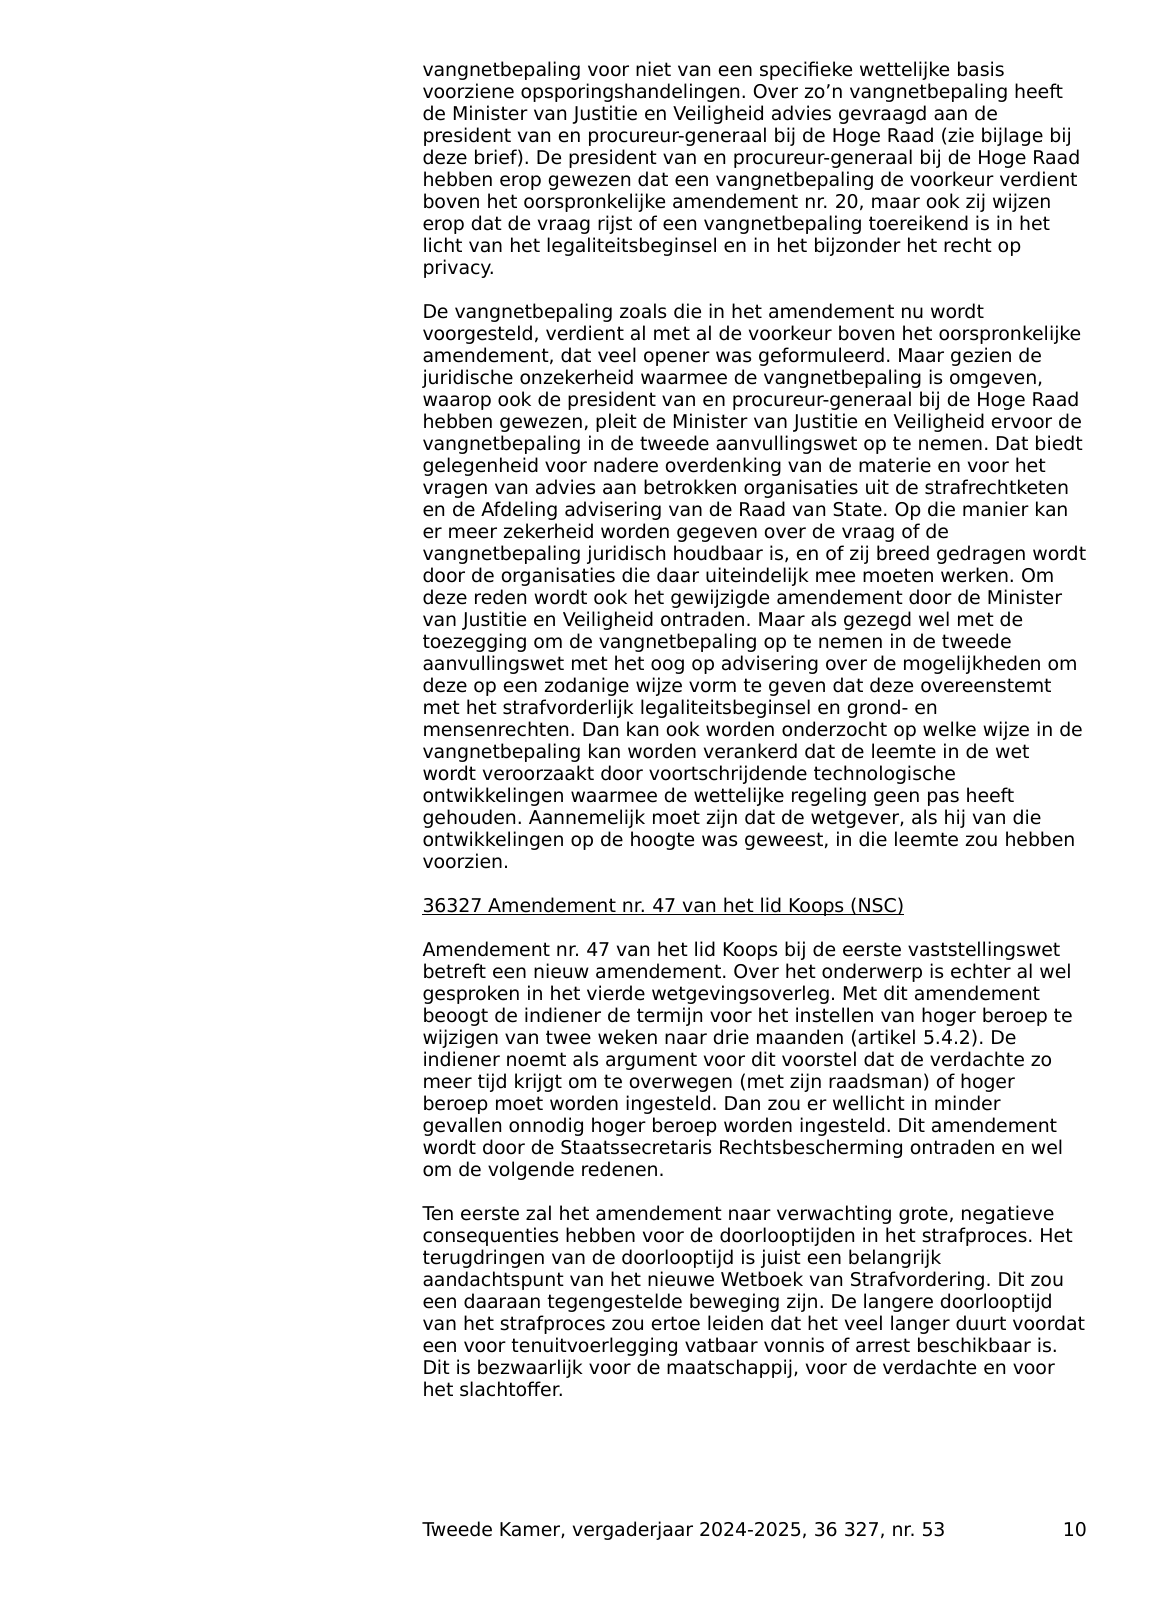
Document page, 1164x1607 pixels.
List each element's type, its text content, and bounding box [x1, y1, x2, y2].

text Ten eerste zal het amendement naar verwachting grote, negatieve consequenties hebben voor de doorlooptijden in het strafproces. Het terugdringen van de doorlooptijd is juist een belangrijk aandachtspunt van het nieuwe Wetboek van Strafvordering. Dit zou een daaraan tegengestelde beweging zijn. De langere doorlooptijd van het strafproces zou ertoe leiden dat het veel langer duurt voordat een voor tenuitvoerlegging vatbaar vonnis of arrest beschikbaar is. Dit is bezwaarlijk voor de maatschappij, voor de verdachte en voor het slachtoffer. [422, 1203, 1087, 1401]
text De vangnetbepaling zoals die in het amendement nu wordt voorgesteld, verdient al met al de voorkeur boven het oorspronkelijke amendement, dat veel opener was geformuleerd. Maar gezien de juridische onzekerheid waarmee de vangnetbepaling is omgeven, waarop ook de president van en procureur-generaal bij de Hoge Raad hebben gewezen, pleit de Minister van Justitie en Veiligheid ervoor de vangnetbepaling in de tweede aanvullingswet op te nemen. Dat biedt gelegenheid voor nadere overdenking van de materie en voor het vragen van advies aan betrokken organisaties uit de strafrechtketen en de Afdeling advisering van de Raad van State. Op die manier kan er meer zekerheid worden gegeven over de vraag of de vangnetbepaling juridisch houdbaar is, en of zij breed gedragen wordt door de organisaties die daar uiteindelijk mee moeten werken. Om deze reden wordt ook het gewijzigde amendement door de Minister van Justitie en Veiligheid ontraden. Maar als gezegd wel met de toezegging om de vangnetbepaling op te nemen in de tweede aanvullingswet met het oog op advisering over de mogelijkheden om deze op een zodanige wijze vorm te geven dat deze overeenstemt met het strafvorderlijk legaliteitsbeginsel en grond- en mensenrechten. Dan kan ook worden onderzocht op welke wijze in de vangnetbepaling kan worden verankerd dat de leemte in de wet wordt veroorzaakt door voortschrijdende technologische ontwikkelingen waarmee de wettelijke regeling geen pas heeft gehouden. Aannemelijk moet zijn dat de wetgever, als hij van die ontwikkelingen op de hoogte was geweest, in die leemte zou hebben voorzien. [422, 301, 1087, 872]
subtitle 36327 Amendement nr. 47 van het lid Koops (NSC) [422, 895, 1087, 917]
text Amendement nr. 47 van het lid Koops bij de eerste vaststellingswet betreft een nieuw amendement. Over het onderwerp is echter al wel gesproken in het vierde wetgevingsoverleg. Met dit amendement beoogt de indiener de termijn voor het instellen van hoger beroep te wijzigen van twee weken naar drie maanden (artikel 5.4.2). De indiener noemt als argument voor dit voorstel dat de verdachte zo meer tijd krijgt om te overwegen (met zijn raadsman) of hoger beroep moet worden ingesteld. Dan zou er wellicht in minder gevallen onnodig hoger beroep worden ingesteld. Dit amendement wordt door de Staatssecretaris Rechtsbescherming ontraden en wel om de volgende redenen. [422, 939, 1087, 1181]
text vangnetbepaling voor niet van een specifieke wettelijke basis voorziene opsporingshandelingen. Over zo’n vangnetbepaling heeft de Minister van Justitie en Veiligheid advies gevraagd aan de president van en procureur-generaal bij de Hoge Raad (zie bijlage bij deze brief). De president van en procureur-generaal bij de Hoge Raad hebben erop gewezen dat een vangnetbepaling de voorkeur verdient boven het oorspronkelijke amendement nr. 20, maar ook zij wijzen erop dat de vraag rijst of een vangnetbepaling toereikend is in het licht van het legaliteitsbeginsel en in het bijzonder het recht op privacy. [422, 59, 1087, 279]
